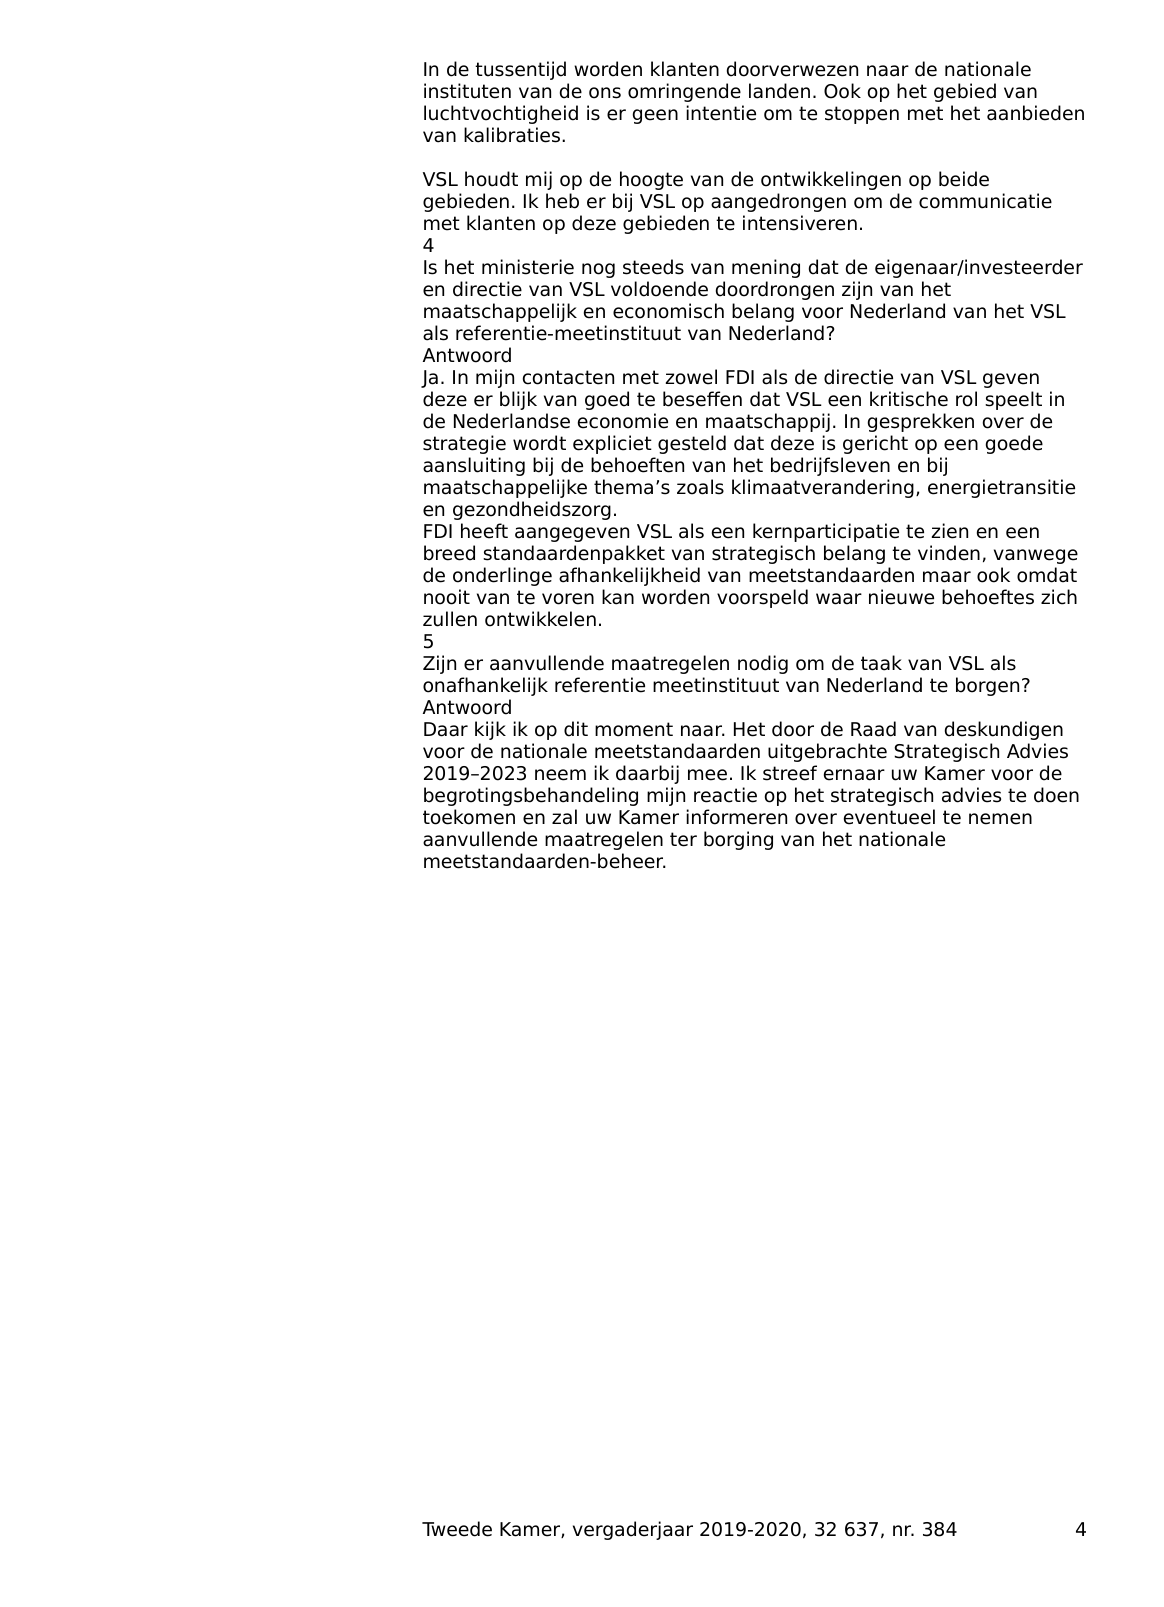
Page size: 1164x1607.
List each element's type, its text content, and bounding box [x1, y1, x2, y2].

text 4 [422, 235, 1087, 257]
text Daar kijk ik op dit moment naar. Het door de Raad van deskundigen voor de nationale meetstandaarden uitgebrachte Strategisch Advies 2019–2023 neem ik daarbij mee. Ik streef ernaar uw Kamer voor de begrotingsbehandeling mijn reactie op het strategisch advies te doen toekomen en zal uw Kamer informeren over eventueel te nemen aanvullende maatregelen ter borging van het nationale meetstandaarden-beheer. [422, 719, 1087, 872]
text 5 [422, 631, 1087, 653]
text Is het ministerie nog steeds van mening dat de eigenaar/investeerder en directie van VSL voldoende doordrongen zijn van het maatschappelijk en economisch belang voor Nederland van het VSL als referentie-meetinstituut van Nederland? [422, 257, 1087, 345]
text Antwoord [422, 697, 1087, 719]
text FDI heeft aangegeven VSL als een kernparticipatie te zien en een breed standaardenpakket van strategisch belang te vinden, vanwege de onderlinge afhankelijkheid van meetstandaarden maar ook omdat nooit van te voren kan worden voorspeld waar nieuwe behoeftes zich zullen ontwikkelen. [422, 521, 1087, 631]
text VSL houdt mij op de hoogte van de ontwikkelingen op beide gebieden. Ik heb er bij VSL op aangedrongen om de communicatie met klanten op deze gebieden te intensiveren. [422, 169, 1087, 235]
text Antwoord [422, 345, 1087, 367]
text Ja. In mijn contacten met zowel FDI als de directie van VSL geven deze er blijk van goed te beseffen dat VSL een kritische rol speelt in de Nederlandse economie en maatschappij. In gesprekken over de strategie wordt expliciet gesteld dat deze is gericht op een goede aansluiting bij de behoeften van het bedrijfsleven en bij maatschappelijke thema’s zoals klimaatverandering, energietransitie en gezondheidszorg. [422, 367, 1087, 521]
text In de tussentijd worden klanten doorverwezen naar de nationale instituten van de ons omringende landen. Ook op het gebied van luchtvochtigheid is er geen intentie om te stoppen met het aanbieden van kalibraties. [422, 59, 1087, 147]
text Zijn er aanvullende maatregelen nodig om de taak van VSL als onafhankelijk referentie meetinstituut van Nederland te borgen? [422, 653, 1087, 697]
